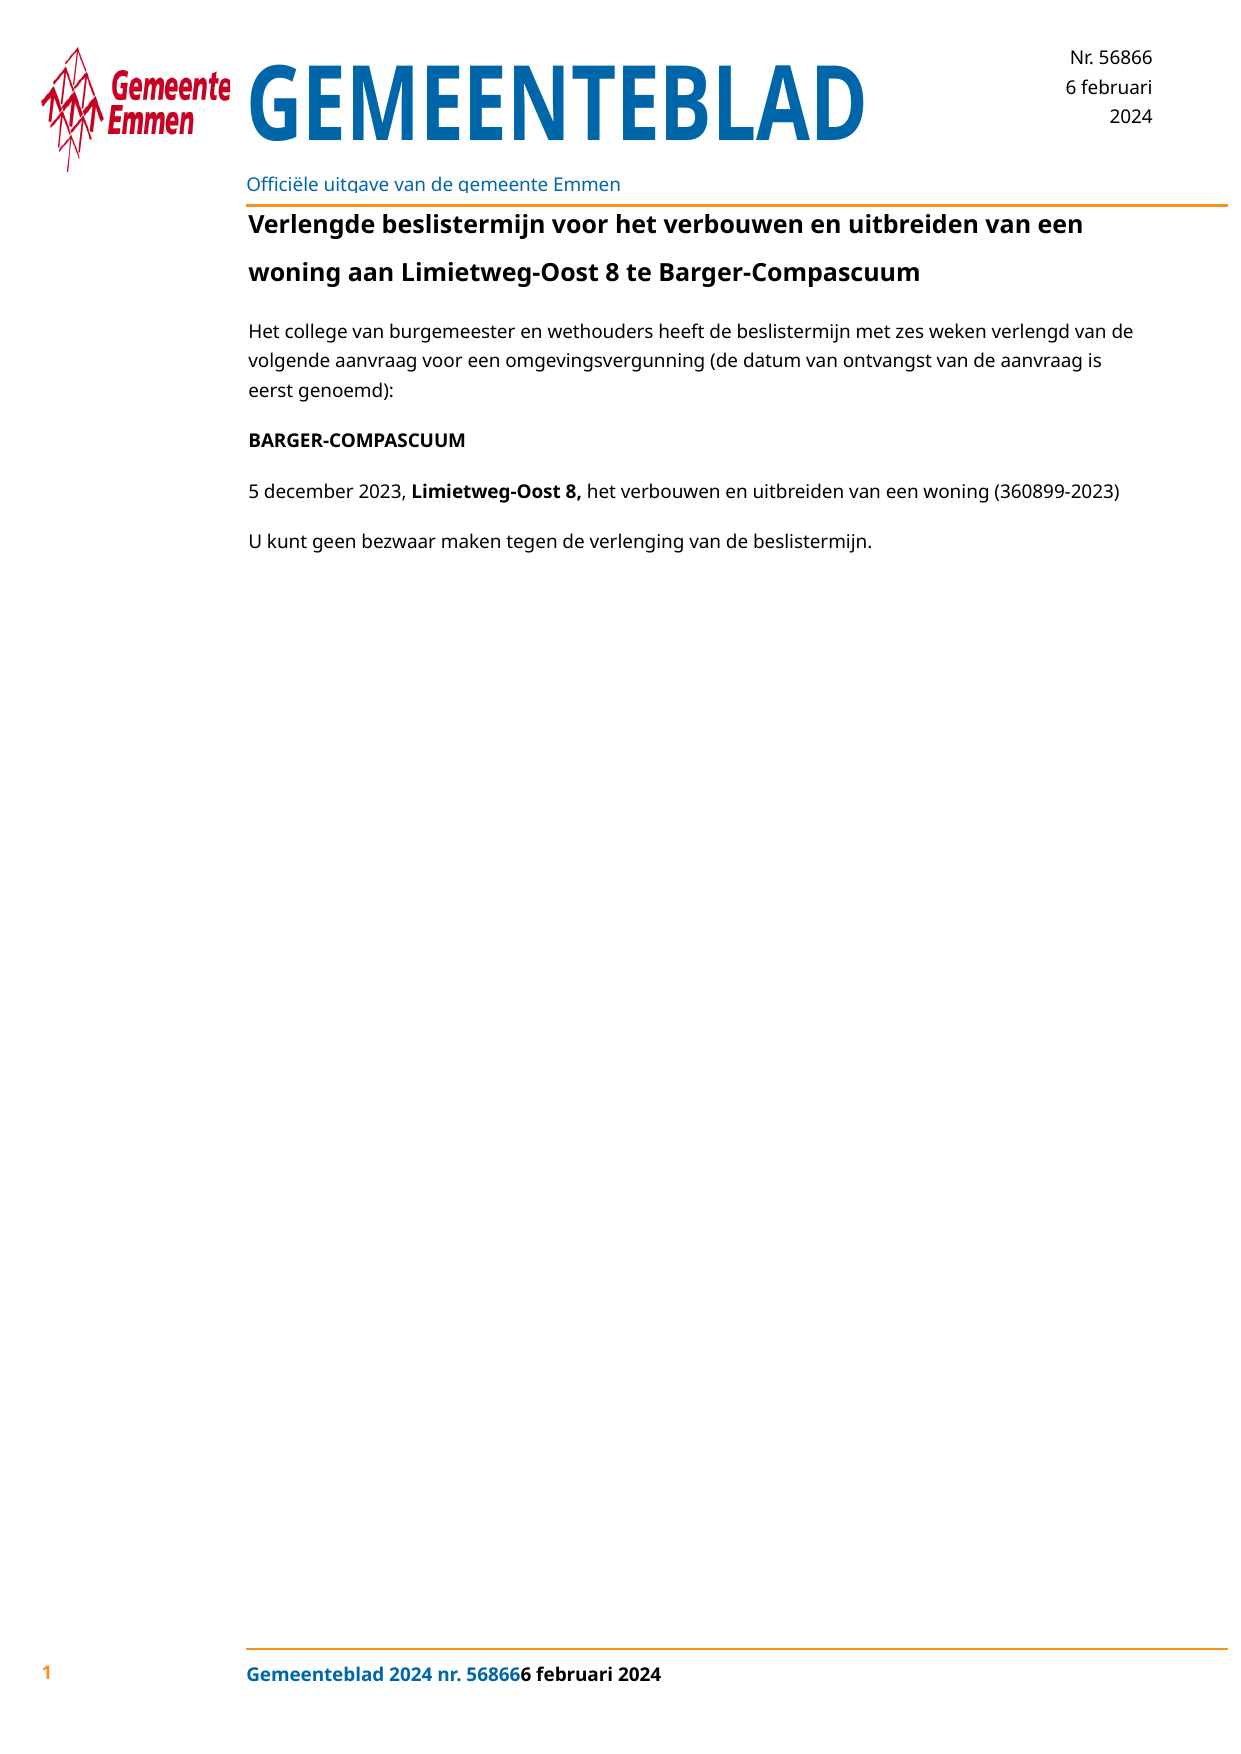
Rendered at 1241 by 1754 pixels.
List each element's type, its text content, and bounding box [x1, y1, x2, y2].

text Verlengde beslistermijn voor het verbouwen en uitbreiden van een woning aan Limietweg-Oost 8 te Barger-Compascuum [248, 207, 1152, 288]
text Het college van burgemeester en wethouders heeft de beslistermijn met zes weken verlengd van de volgende aanvraag voor een omgevingsvergunning (de datum van ontvangst van de aanvraag is eerst genoemd): [248, 318, 1152, 403]
text 5 december 2023, Limietweg-Oost 8, het verbouwen en uitbreiden van een woning (360899-2023) [248, 478, 1152, 504]
text BARGER-COMPASCUUM [248, 427, 1152, 453]
picture [41, 47, 231, 172]
text U kunt geen bezwaar maken tegen de verlenging van de beslistermijn. [248, 528, 1152, 554]
